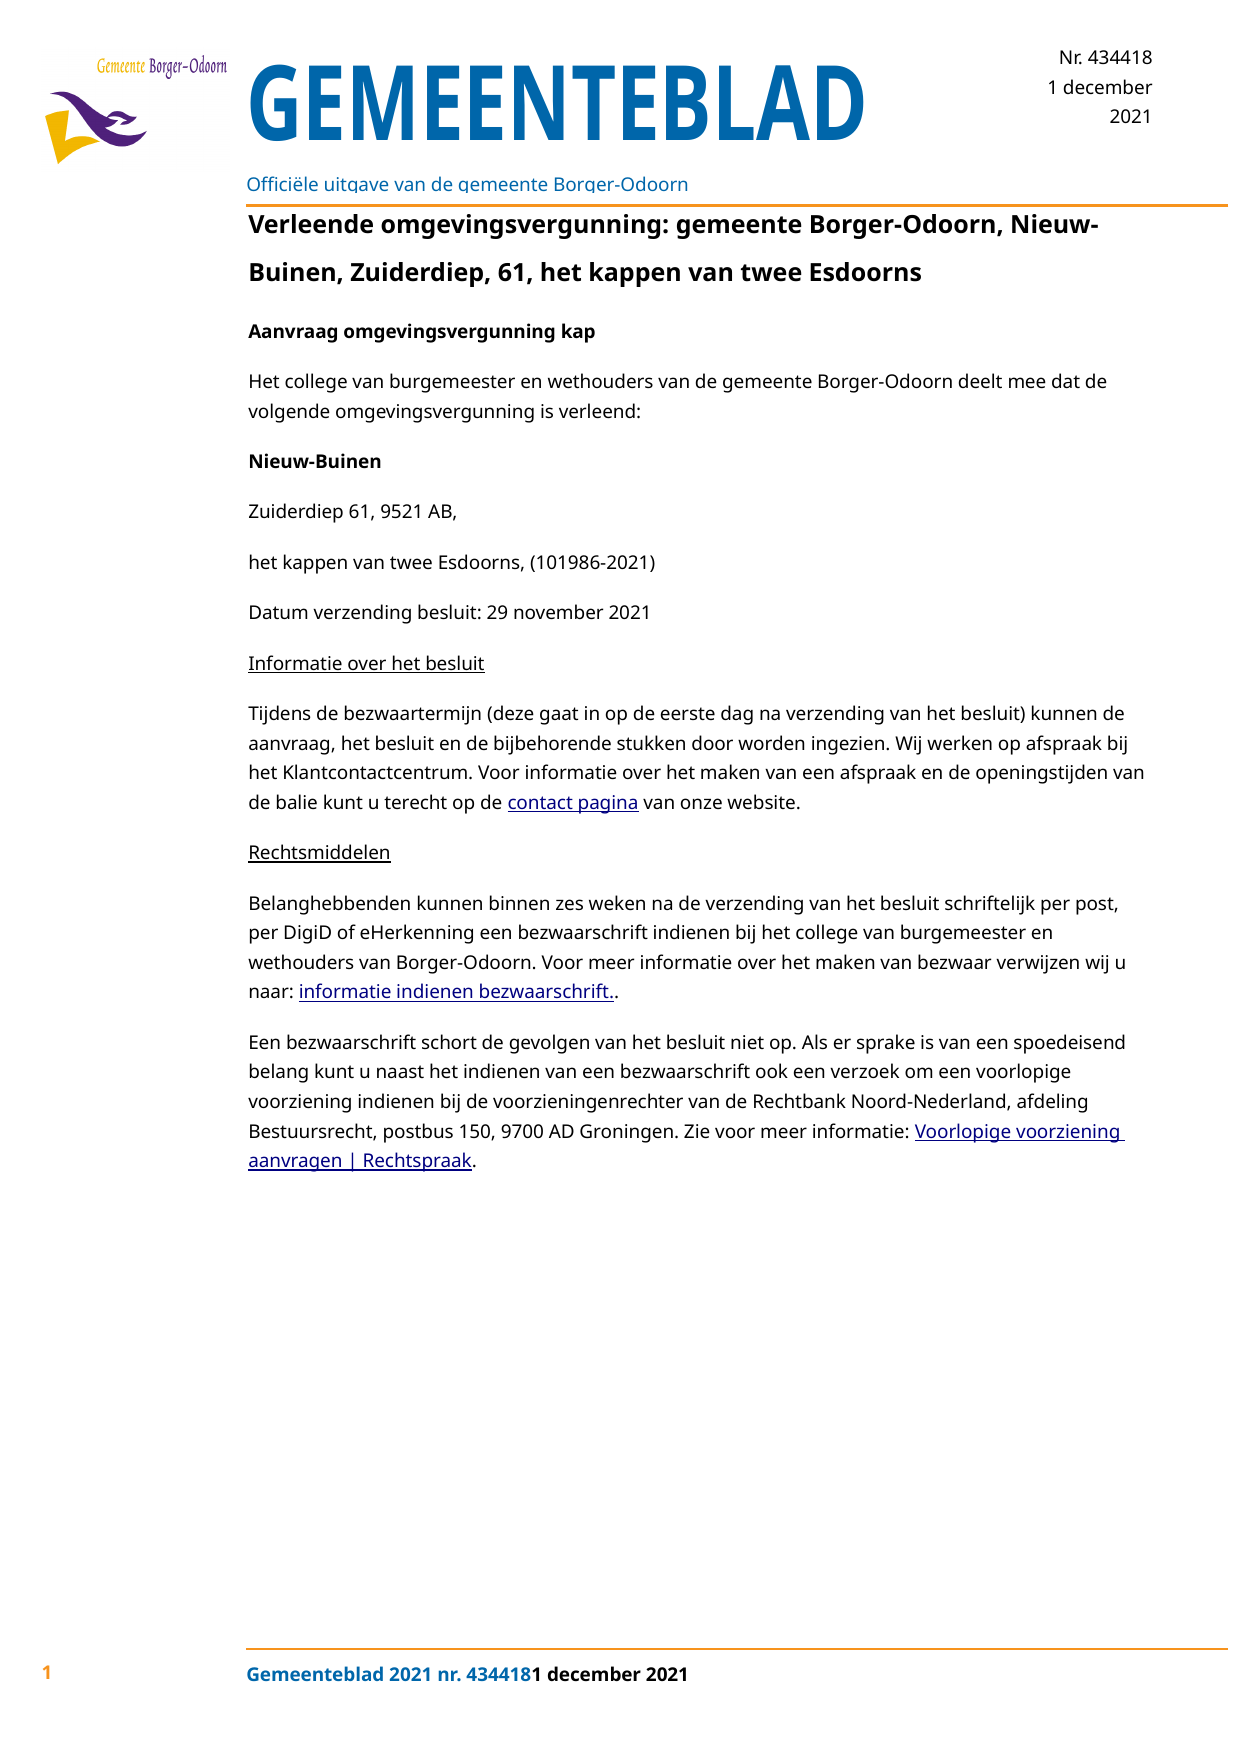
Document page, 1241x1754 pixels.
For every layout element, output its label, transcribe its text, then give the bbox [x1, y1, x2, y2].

picture [41, 47, 231, 172]
text Aanvraag omgevingsvergunning kap [248, 318, 1152, 344]
text Tijdens de bezwaartermijn (deze gaat in op de eerste dag na verzending van het besluit) kunnen de aanvraag, het besluit en de bijbehorende stukken door worden ingezien. Wij werken op afspraak bij het Klantcontactcentrum. Voor informatie over het maken van een afspraak en de openingstijden van de balie kunt u terecht op de contact pagina van onze website. [248, 700, 1152, 815]
text Nieuw-Buinen [248, 448, 1152, 474]
text Verleende omgevingsvergunning: gemeente Borger-Odoorn, Nieuw-Buinen, Zuiderdiep, 61, het kappen van twee Esdoorns [248, 207, 1152, 288]
text Datum verzending besluit: 29 november 2021 [248, 599, 1152, 625]
text Het college van burgemeester en wethouders van de gemeente Borger-Odoorn deelt mee dat de volgende omgevingsvergunning is verleend: [248, 368, 1152, 424]
text Een bezwaarschrift schort de gevolgen van het besluit niet op. Als er sprake is van een spoedeisend belang kunt u naast het indienen van een bezwaarschrift ook een verzoek om een voorlopige voorziening indienen bij de voorzieningenrechter van de Rechtbank Noord-Nederland, afdeling Bestuursrecht, postbus 150, 9700 AD Groningen. Zie voor meer informatie: Voorlopige voorziening aanvragen | Rechtspraak. [248, 1029, 1152, 1173]
text Zuiderdiep 61, 9521 AB, [248, 499, 1152, 524]
text het kappen van twee Esdoorns, (101986-2021) [248, 549, 1152, 575]
text Rechtsmiddelen [248, 839, 1152, 865]
text Informatie over het besluit [248, 650, 1152, 676]
text Belanghebbenden kunnen binnen zes weken na de verzending van het besluit schriftelijk per post, per DigiD of eHerkenning een bezwaarschrift indienen bij het college van burgemeester en wethouders van Borger-Odoorn. Voor meer informatie over het maken van bezwaar verwijzen wij u naar: informatie indienen bezwaarschrift.. [248, 890, 1152, 1004]
